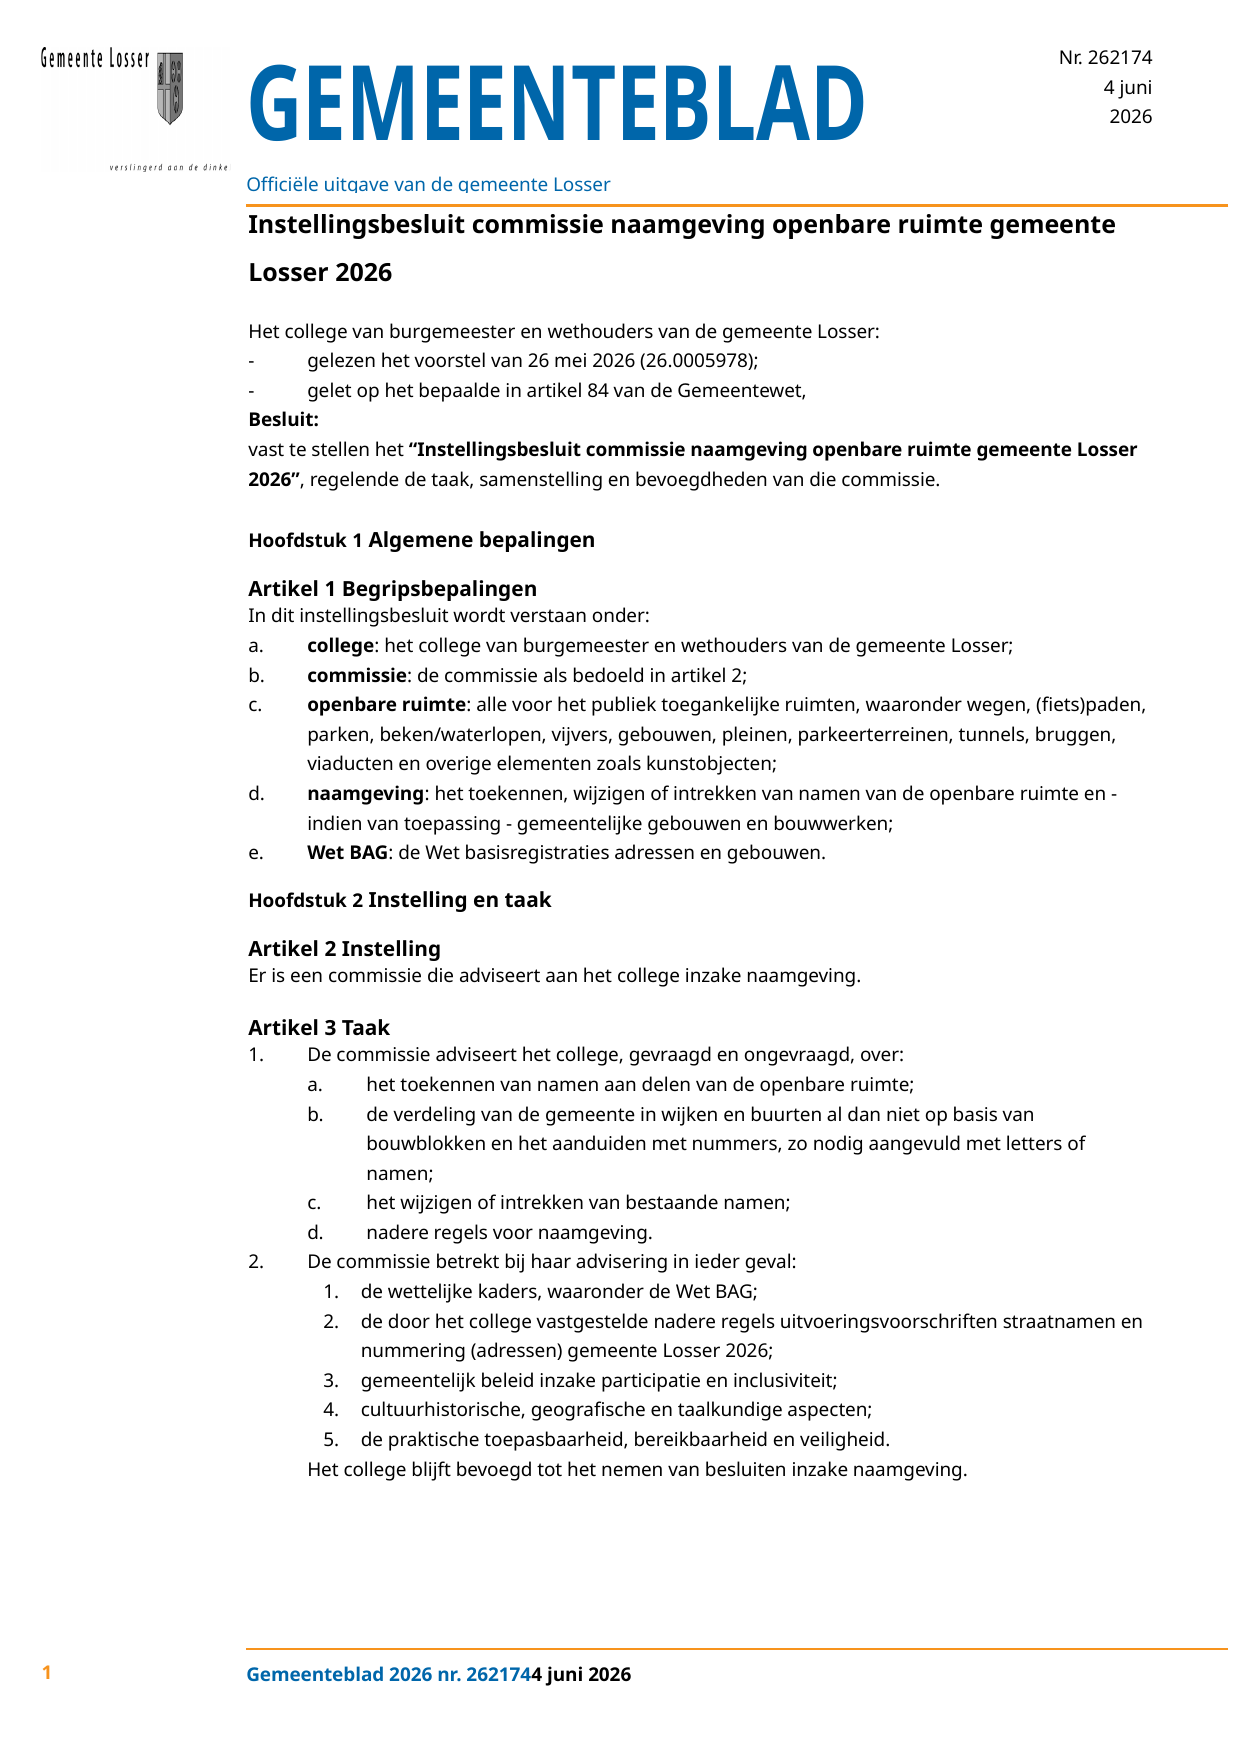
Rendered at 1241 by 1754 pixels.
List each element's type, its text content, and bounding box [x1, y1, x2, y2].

list de praktische toepasbaarheid, bereikbaarheid en veiligheid. [323, 1426, 1152, 1452]
list nadere regels voor naamgeving. [307, 1219, 1152, 1245]
list college: het college van burgemeester en wethouders van de gemeente Losser; [248, 632, 1152, 658]
list het wijzigen of intrekken van bestaande namen; [307, 1189, 1152, 1215]
list de verdeling van de gemeente in wijken en buurten al dan niet op basis van bouwblokken en het aanduiden met nummers, zo nodig aangevuld met letters of namen; [307, 1101, 1152, 1186]
list de wettelijke kaders, waaronder de Wet BAG; [323, 1278, 1152, 1304]
text Er is een commissie die adviseert aan het college inzake naamgeving. [248, 963, 1152, 988]
picture [41, 47, 231, 172]
text Het college van burgemeester en wethouders van de gemeente Losser: [248, 318, 1152, 344]
list het toekennen van namen aan delen van de openbare ruimte; [307, 1071, 1152, 1097]
text Hoofdstuk 2 Instelling en taak [248, 885, 1152, 913]
list openbare ruimte: alle voor het publiek toegankelijke ruimten, waaronder wegen, (fiets)paden, parken, beken/waterlopen, vijvers, gebouwen, pleinen, parkeerterreinen, tunnels, bruggen, viaducten en overige elementen zoals kunstobjecten; [248, 691, 1152, 776]
text Artikel 1 Begripsbepalingen [248, 574, 1152, 603]
text Artikel 3 Taak [248, 1013, 1152, 1042]
list commissie: de commissie als bedoeld in artikel 2; [248, 662, 1152, 688]
list de door het college vastgestelde nadere regels uitvoeringsvoorschriften straatnamen en nummering (adressen) gemeente Losser 2026; [323, 1308, 1152, 1363]
list cultuurhistorische, geografische en taalkundige aspecten; [323, 1397, 1152, 1422]
list Wet BAG: de Wet basisregistraties adressen en gebouwen. [248, 839, 1152, 865]
list Het college blijft bevoegd tot het nemen van besluiten inzake naamgeving. [248, 1456, 1152, 1481]
text Instellingsbesluit commissie naamgeving openbare ruimte gemeente Losser 2026 [248, 207, 1152, 288]
list gelezen het voorstel van 26 mei 2026 (26.0005978); [248, 347, 1152, 373]
list gemeentelijk beleid inzake participatie en inclusiviteit; [323, 1367, 1152, 1393]
list De commissie adviseert het college, gevraagd en ongevraagd, over: [248, 1042, 1152, 1067]
list naamgeving: het toekennen, wijzigen of intrekken van namen van de openbare ruimte en - indien van toepassing - gemeentelijke gebouwen en bouwwerken; [248, 780, 1152, 836]
text In dit instellingsbesluit wordt verstaan onder: [248, 603, 1152, 628]
text Hoofdstuk 1 Algemene bepalingen [248, 525, 1152, 553]
text Artikel 2 Instelling [248, 934, 1152, 963]
list gelet op het bepaalde in artikel 84 van de Gemeentewet, [248, 377, 1152, 403]
text Besluit: [248, 407, 1152, 432]
text vast te stellen het “Instellingsbesluit commissie naamgeving openbare ruimte gemeente Losser 2026”, regelende de taak, samenstelling en bevoegdheden van die commissie. [248, 436, 1152, 492]
list De commissie betrekt bij haar advisering in ieder geval: [248, 1249, 1152, 1274]
